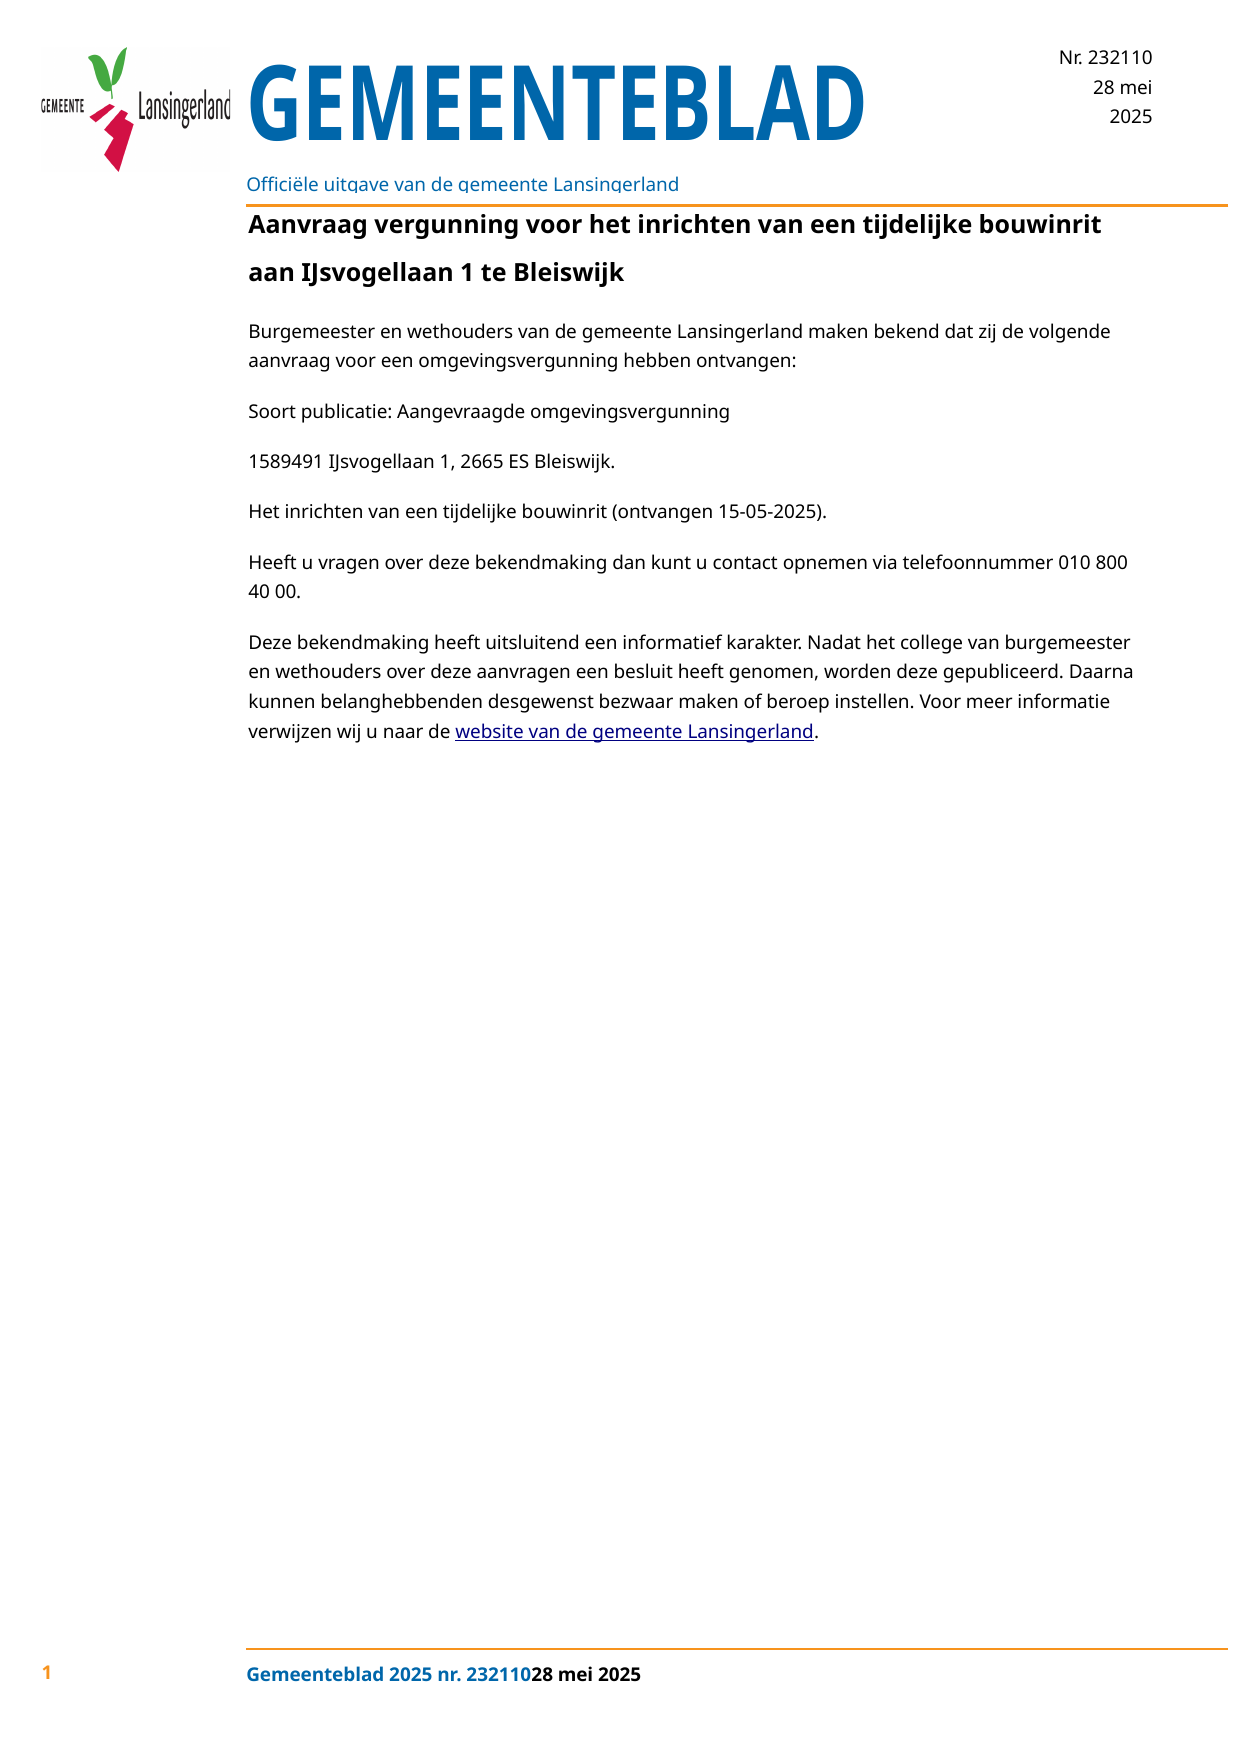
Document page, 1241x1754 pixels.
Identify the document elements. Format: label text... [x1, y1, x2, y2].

picture [41, 47, 231, 172]
text 1589491 IJsvogellaan 1, 2665 ES Bleiswijk. [248, 448, 1152, 474]
text Aanvraag vergunning voor het inrichten van een tijdelijke bouwinrit aan IJsvogellaan 1 te Bleiswijk [248, 207, 1152, 288]
text Heeft u vragen over deze bekendmaking dan kunt u contact opnemen via telefoonnummer 010 800 40 00. [248, 549, 1152, 604]
text Burgemeester en wethouders van de gemeente Lansingerland maken bekend dat zij de volgende aanvraag voor een omgevingsvergunning hebben ontvangen: [248, 318, 1152, 373]
text Soort publicatie: Aangevraagde omgevingsvergunning [248, 398, 1152, 424]
text Het inrichten van een tijdelijke bouwinrit (ontvangen 15-05-2025). [248, 499, 1152, 524]
text Deze bekendmaking heeft uitsluitend een informatief karakter. Nadat het college van burgemeester en wethouders over deze aanvragen een besluit heeft genomen, worden deze gepubliceerd. Daarna kunnen belanghebbenden desgewenst bezwaar maken of beroep instellen. Voor meer informatie verwijzen wij u naar de website van de gemeente Lansingerland. [248, 629, 1152, 744]
